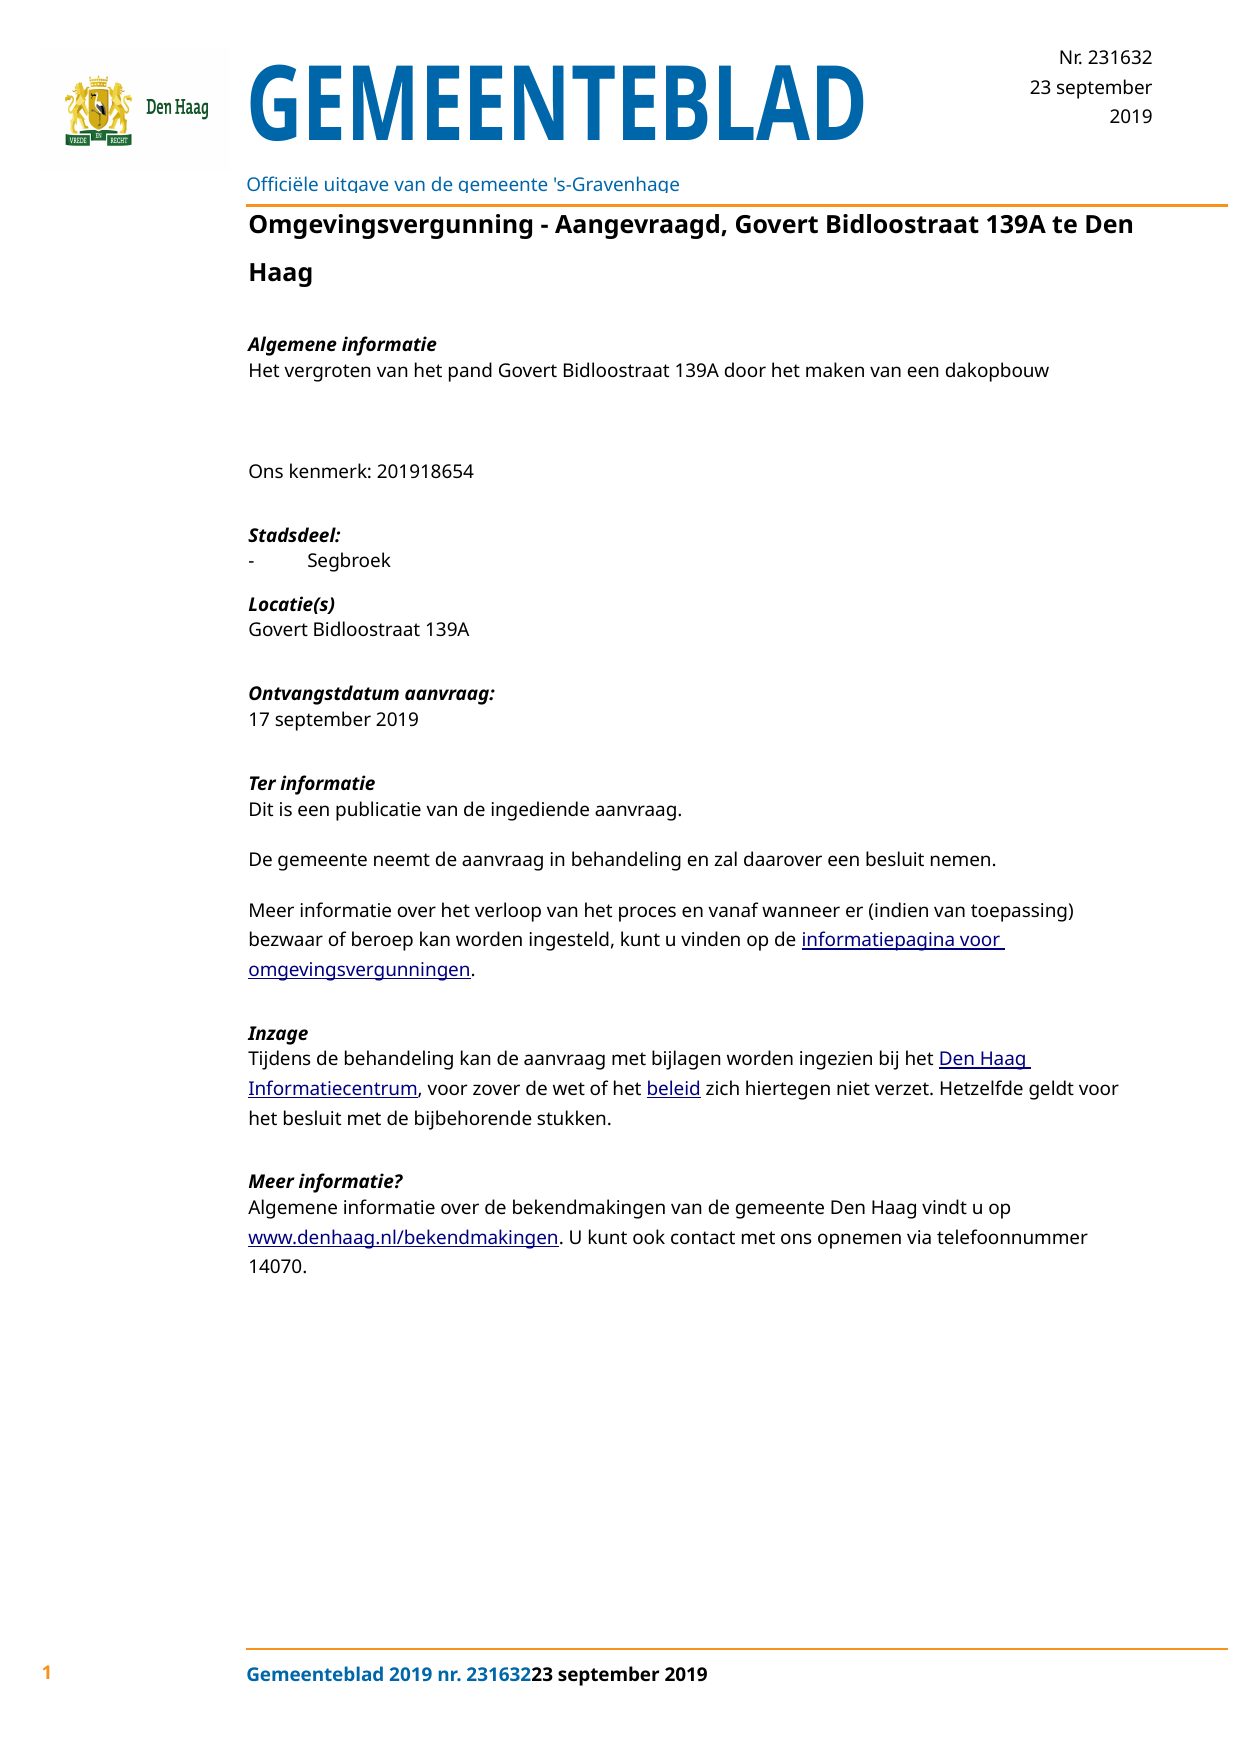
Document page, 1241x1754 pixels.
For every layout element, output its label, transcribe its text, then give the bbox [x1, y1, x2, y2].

text Locatie(s) [248, 591, 1152, 617]
text Algemene informatie [248, 331, 1152, 357]
text Ons kenmerk: 201918654 [248, 458, 1152, 484]
text Stadsdeel: [248, 522, 1152, 548]
list Segbroek [248, 548, 1152, 573]
text Inzage [248, 1020, 1152, 1046]
picture [41, 47, 231, 172]
text Algemene informatie over de bekendmakingen van de gemeente Den Haag vindt u op www.denhaag.nl/bekendmakingen. U kunt ook contact met ons opnemen via telefoonnummer 14070. [248, 1194, 1152, 1279]
text Meer informatie over het verloop van het proces en vanaf wanneer er (indien van toepassing) bezwaar of beroep kan worden ingesteld, kunt u vinden op de informatiepagina voor omgevingsvergunningen. [248, 897, 1152, 982]
text Tijdens de behandeling kan de aanvraag met bijlagen worden ingezien bij het Den Haag Informatiecentrum, voor zover de wet of het beleid zich hiertegen niet verzet. Hetzelfde geldt voor het besluit met de bijbehorende stukken. [248, 1046, 1152, 1131]
text Dit is een publicatie van de ingediende aanvraag. [248, 796, 1152, 822]
text Ontvangstdatum aanvraag: [248, 681, 1152, 706]
text Govert Bidloostraat 139A [248, 617, 1152, 642]
text De gemeente neemt de aanvraag in behandeling en zal daarover een besluit nemen. [248, 846, 1152, 872]
text 17 september 2019 [248, 706, 1152, 732]
text Het vergroten van het pand Govert Bidloostraat 139A door het maken van een dakopbouw [248, 357, 1152, 383]
text Omgevingsvergunning - Aangevraagd, Govert Bidloostraat 139A te Den Haag [248, 207, 1152, 288]
text Meer informatie? [248, 1169, 1152, 1194]
text Ter informatie [248, 770, 1152, 796]
